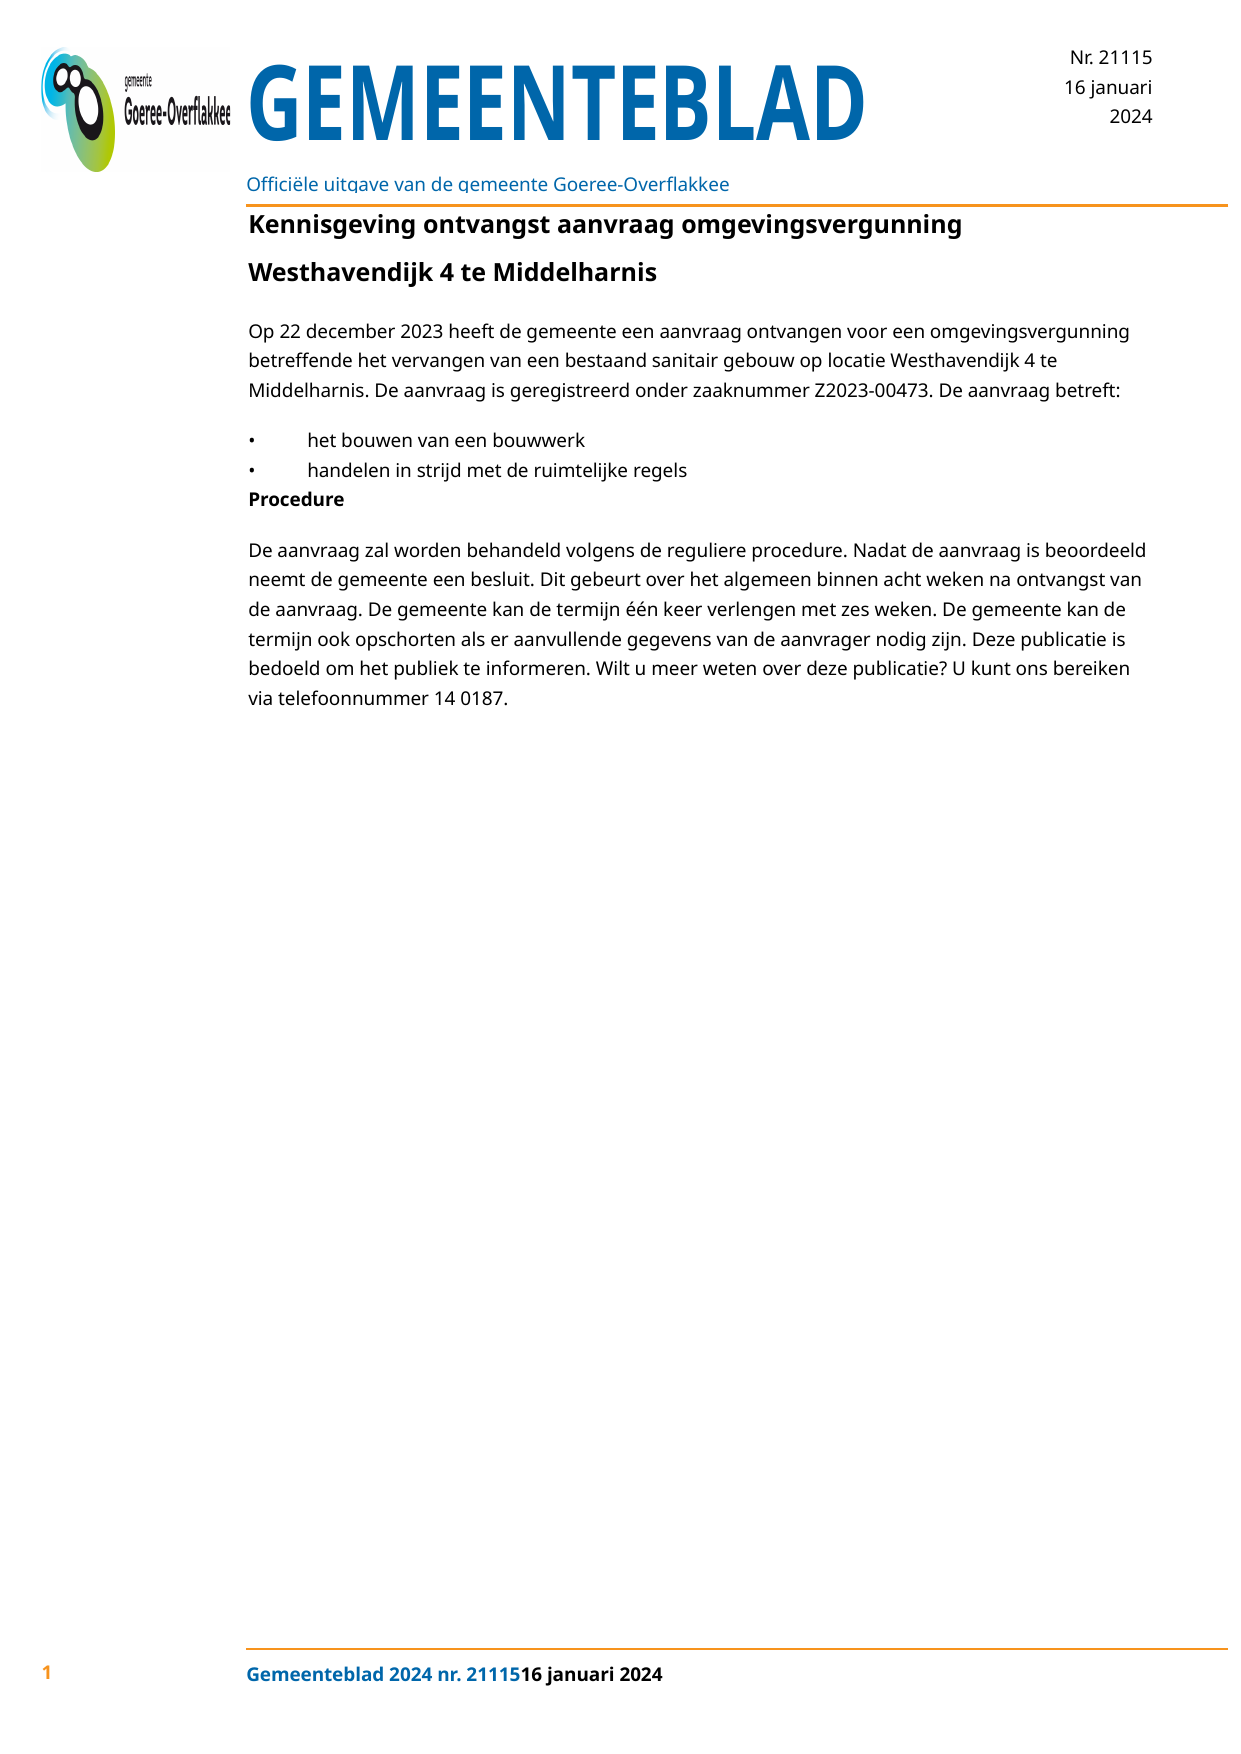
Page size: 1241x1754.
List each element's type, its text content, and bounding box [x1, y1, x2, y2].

text Kennisgeving ontvangst aanvraag omgevingsvergunning Westhavendijk 4 te Middelharnis [248, 207, 1152, 288]
picture [41, 47, 231, 172]
list handelen in strijd met de ruimtelijke regels [248, 457, 1152, 483]
list het bouwen van een bouwwerk [248, 427, 1152, 453]
text Op 22 december 2023 heeft de gemeente een aanvraag ontvangen voor een omgevingsvergunning betreffende het vervangen van een bestaand sanitair gebouw op locatie Westhavendijk 4 te Middelharnis. De aanvraag is geregistreerd onder zaaknummer Z2023-00473. De aanvraag betreft: [248, 318, 1152, 403]
text De aanvraag zal worden behandeld volgens de reguliere procedure. Nadat de aanvraag is beoordeeld neemt de gemeente een besluit. Dit gebeurt over het algemeen binnen acht weken na ontvangst van de aanvraag. De gemeente kan de termijn één keer verlengen met zes weken. De gemeente kan de termijn ook opschorten als er aanvullende gegevens van de aanvrager nodig zijn. Deze publicatie is bedoeld om het publiek te informeren. Wilt u meer weten over deze publicatie? U kunt ons bereiken via telefoonnummer 14 0187. [248, 537, 1152, 711]
text Procedure [248, 487, 1152, 512]
